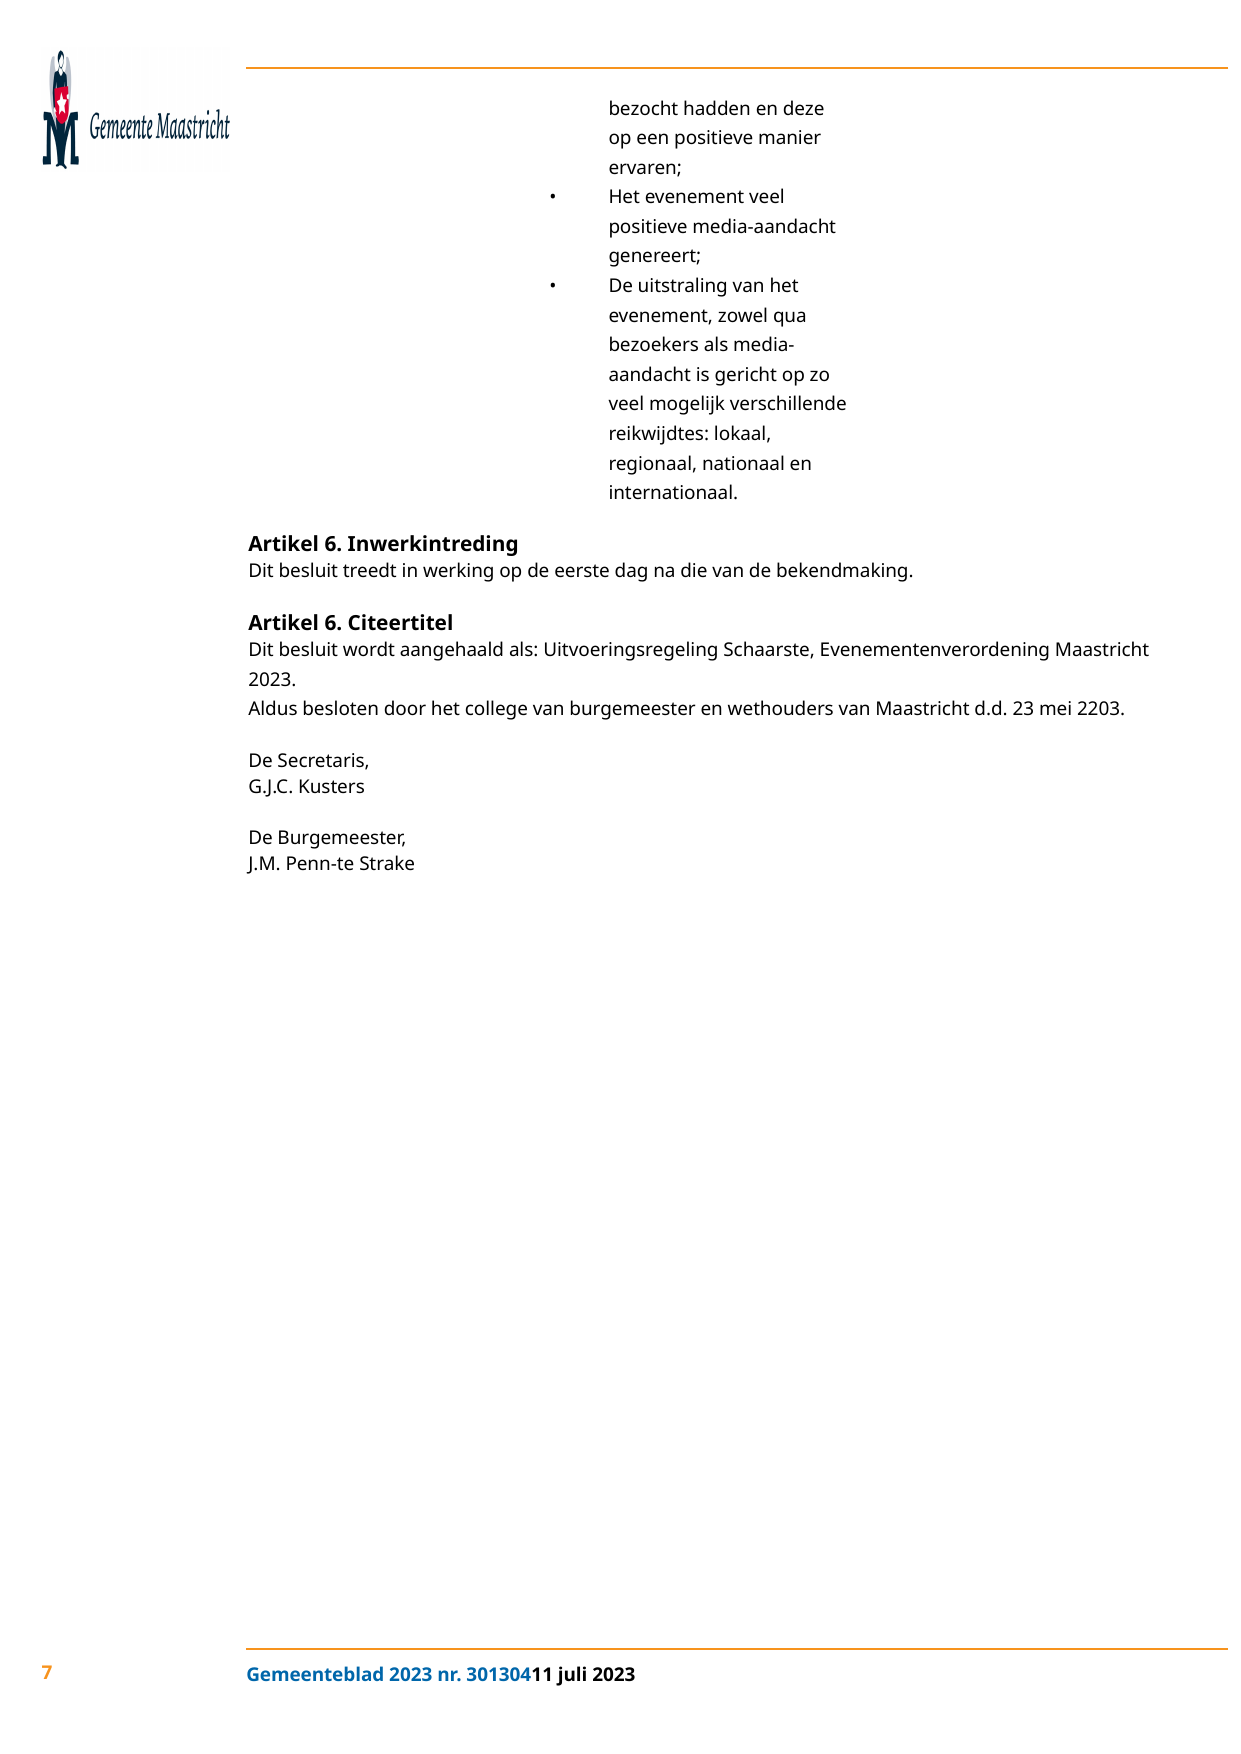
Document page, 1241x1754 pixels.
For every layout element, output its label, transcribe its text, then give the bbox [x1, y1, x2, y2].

table_cell [248, 95, 549, 505]
text Dit besluit treedt in werking op de eerste dag na die van de bekendmaking. [248, 558, 1152, 583]
table_cell [850, 95, 1152, 505]
text G.J.C. Kusters [248, 773, 1152, 798]
text De Secretaris, [248, 747, 1152, 773]
picture [41, 47, 231, 172]
text Artikel 6. Citeertitel [248, 608, 1152, 636]
text De Burgemeester, [248, 824, 1152, 850]
table_cell bezocht hadden en deze op een positieve manier ervaren; Het evenement veel positieve media-aandacht genereert; De uitstraling van het evenement, zowel qua bezoekers als media-aandacht is gericht op zo veel mogelijk verschillende reikwijdtes: lokaal, regionaal, nationaal en internationaal. [549, 95, 850, 505]
text Artikel 6. Inwerkintreding [248, 529, 1152, 558]
text Dit besluit wordt aangehaald als: Uitvoeringsregeling Schaarste, Evenementenverordening Maastricht 2023. [248, 636, 1152, 692]
text Aldus besloten door het college van burgemeester en wethouders van Maastricht d.d. 23 mei 2203. [248, 696, 1152, 721]
text J.M. Penn-te Strake [248, 850, 1152, 876]
